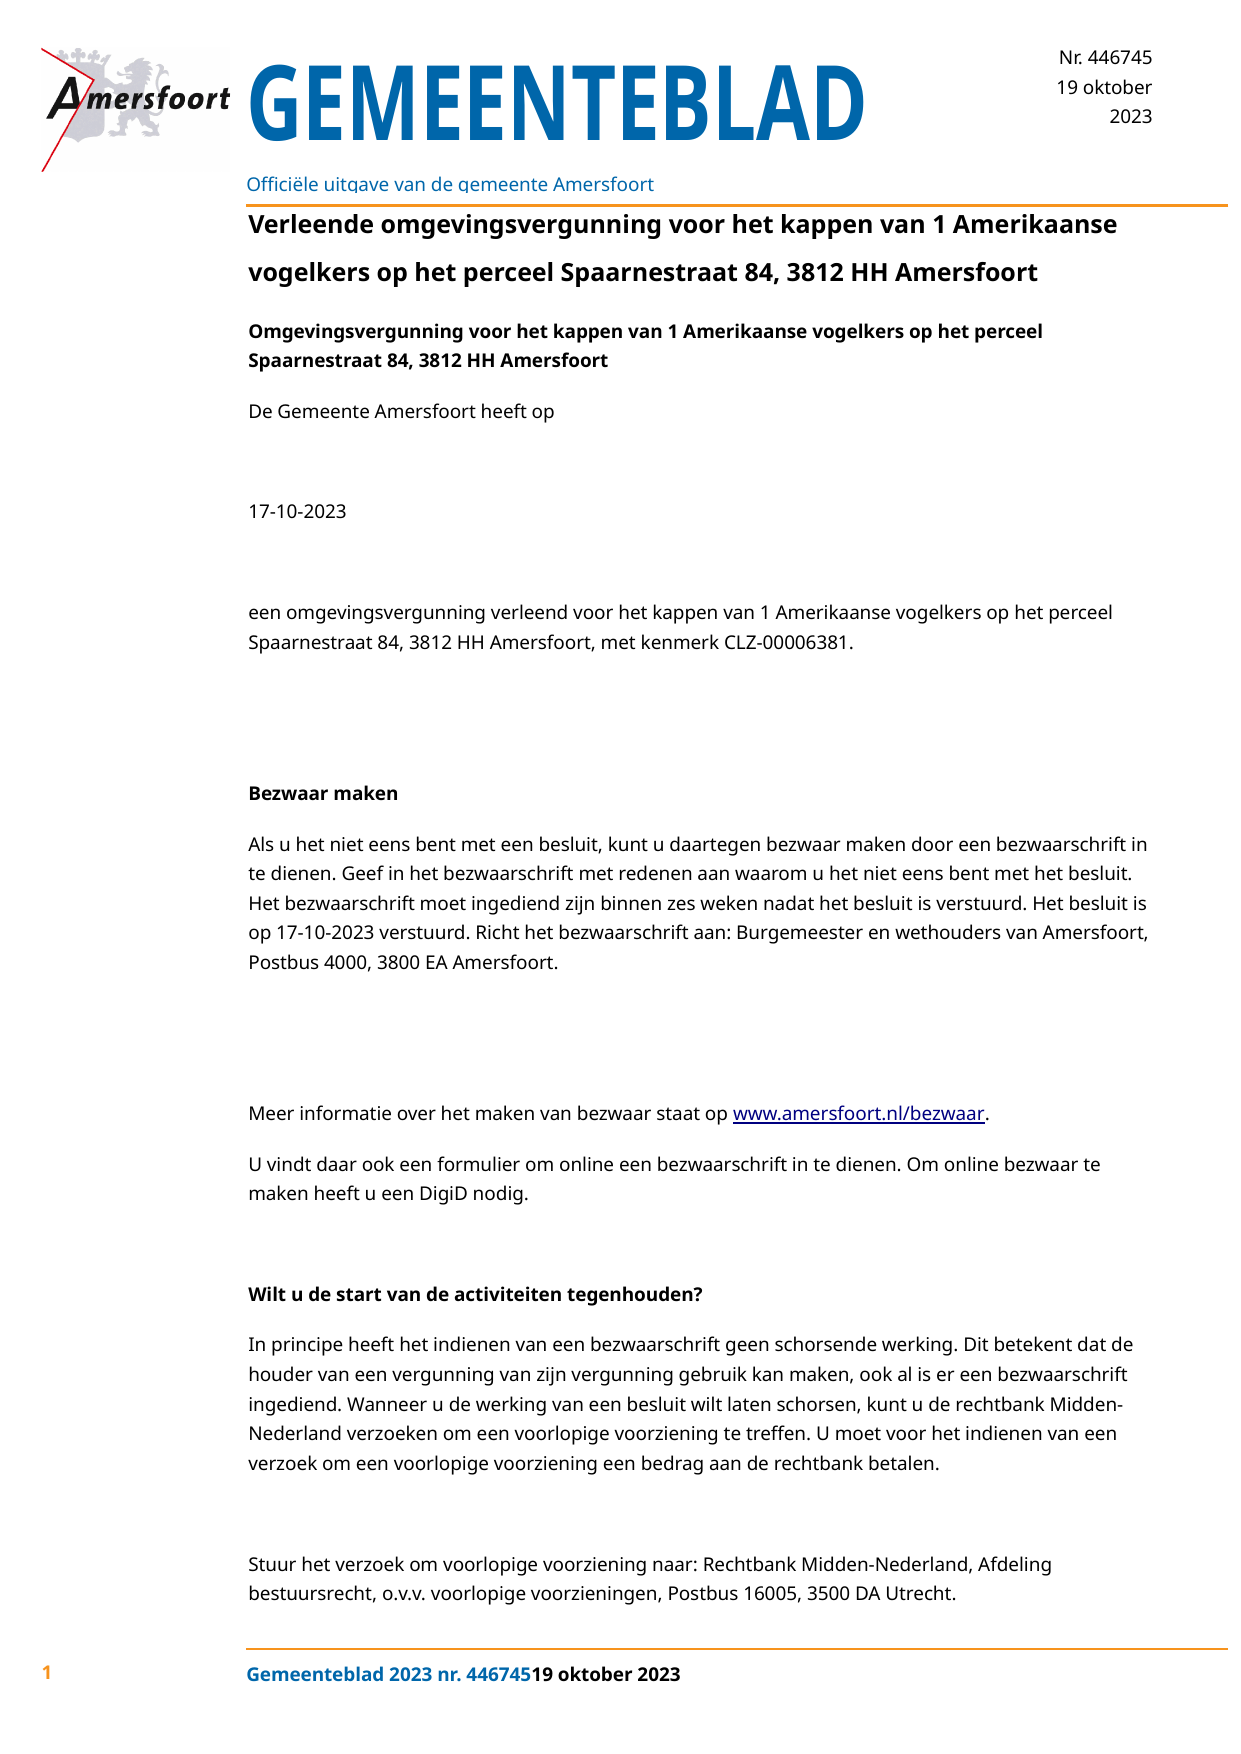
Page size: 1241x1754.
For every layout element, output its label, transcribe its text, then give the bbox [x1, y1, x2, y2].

text Stuur het verzoek om voorlopige voorziening naar: Rechtbank Midden-Nederland, Afdeling bestuursrecht, o.v.v. voorlopige voorzieningen, Postbus 16005, 3500 DA Utrecht. [248, 1551, 1152, 1606]
text De Gemeente Amersfoort heeft op [248, 398, 1152, 424]
text een omgevingsvergunning verleend voor het kappen van 1 Amerikaanse vogelkers op het perceel Spaarnestraat 84, 3812 HH Amersfoort, met kenmerk CLZ-00006381. [248, 599, 1152, 655]
text Verleende omgevingsvergunning voor het kappen van 1 Amerikaanse vogelkers op het perceel Spaarnestraat 84, 3812 HH Amersfoort [248, 207, 1152, 288]
text Bezwaar maken [248, 780, 1152, 806]
picture [41, 47, 231, 172]
text Wilt u de start van de activiteiten tegenhouden? [248, 1281, 1152, 1307]
text Als u het niet eens bent met een besluit, kunt u daartegen bezwaar maken door een bezwaarschrift in te dienen. Geef in het bezwaarschrift met redenen aan waarom u het niet eens bent met het besluit. Het bezwaarschrift moet ingediend zijn binnen zes weken nadat het besluit is verstuurd. Het besluit is op 17-10-2023 verstuurd. Richt het bezwaarschrift aan: Burgemeester en wethouders van Amersfoort, Postbus 4000, 3800 EA Amersfoort. [248, 831, 1152, 975]
text 17-10-2023 [248, 499, 1152, 524]
text In principe heeft het indienen van een bezwaarschrift geen schorsende werking. Dit betekent dat de houder van een vergunning van zijn vergunning gebruik kan maken, ook al is er een bezwaarschrift ingediend. Wanneer u de werking van een besluit wilt laten schorsen, kunt u de rechtbank Midden-Nederland verzoeken om een voorlopige voorziening te treffen. U moet voor het indienen van een verzoek om een voorlopige voorziening een bedrag aan de rechtbank betalen. [248, 1332, 1152, 1476]
text Meer informatie over het maken van bezwaar staat op www.amersfoort.nl/bezwaar. [248, 1100, 1152, 1126]
text U vindt daar ook een formulier om online een bezwaarschrift in te dienen. Om online bezwaar te maken heeft u een DigiD nodig. [248, 1151, 1152, 1206]
text Omgevingsvergunning voor het kappen van 1 Amerikaanse vogelkers op het perceel Spaarnestraat 84, 3812 HH Amersfoort [248, 318, 1152, 373]
